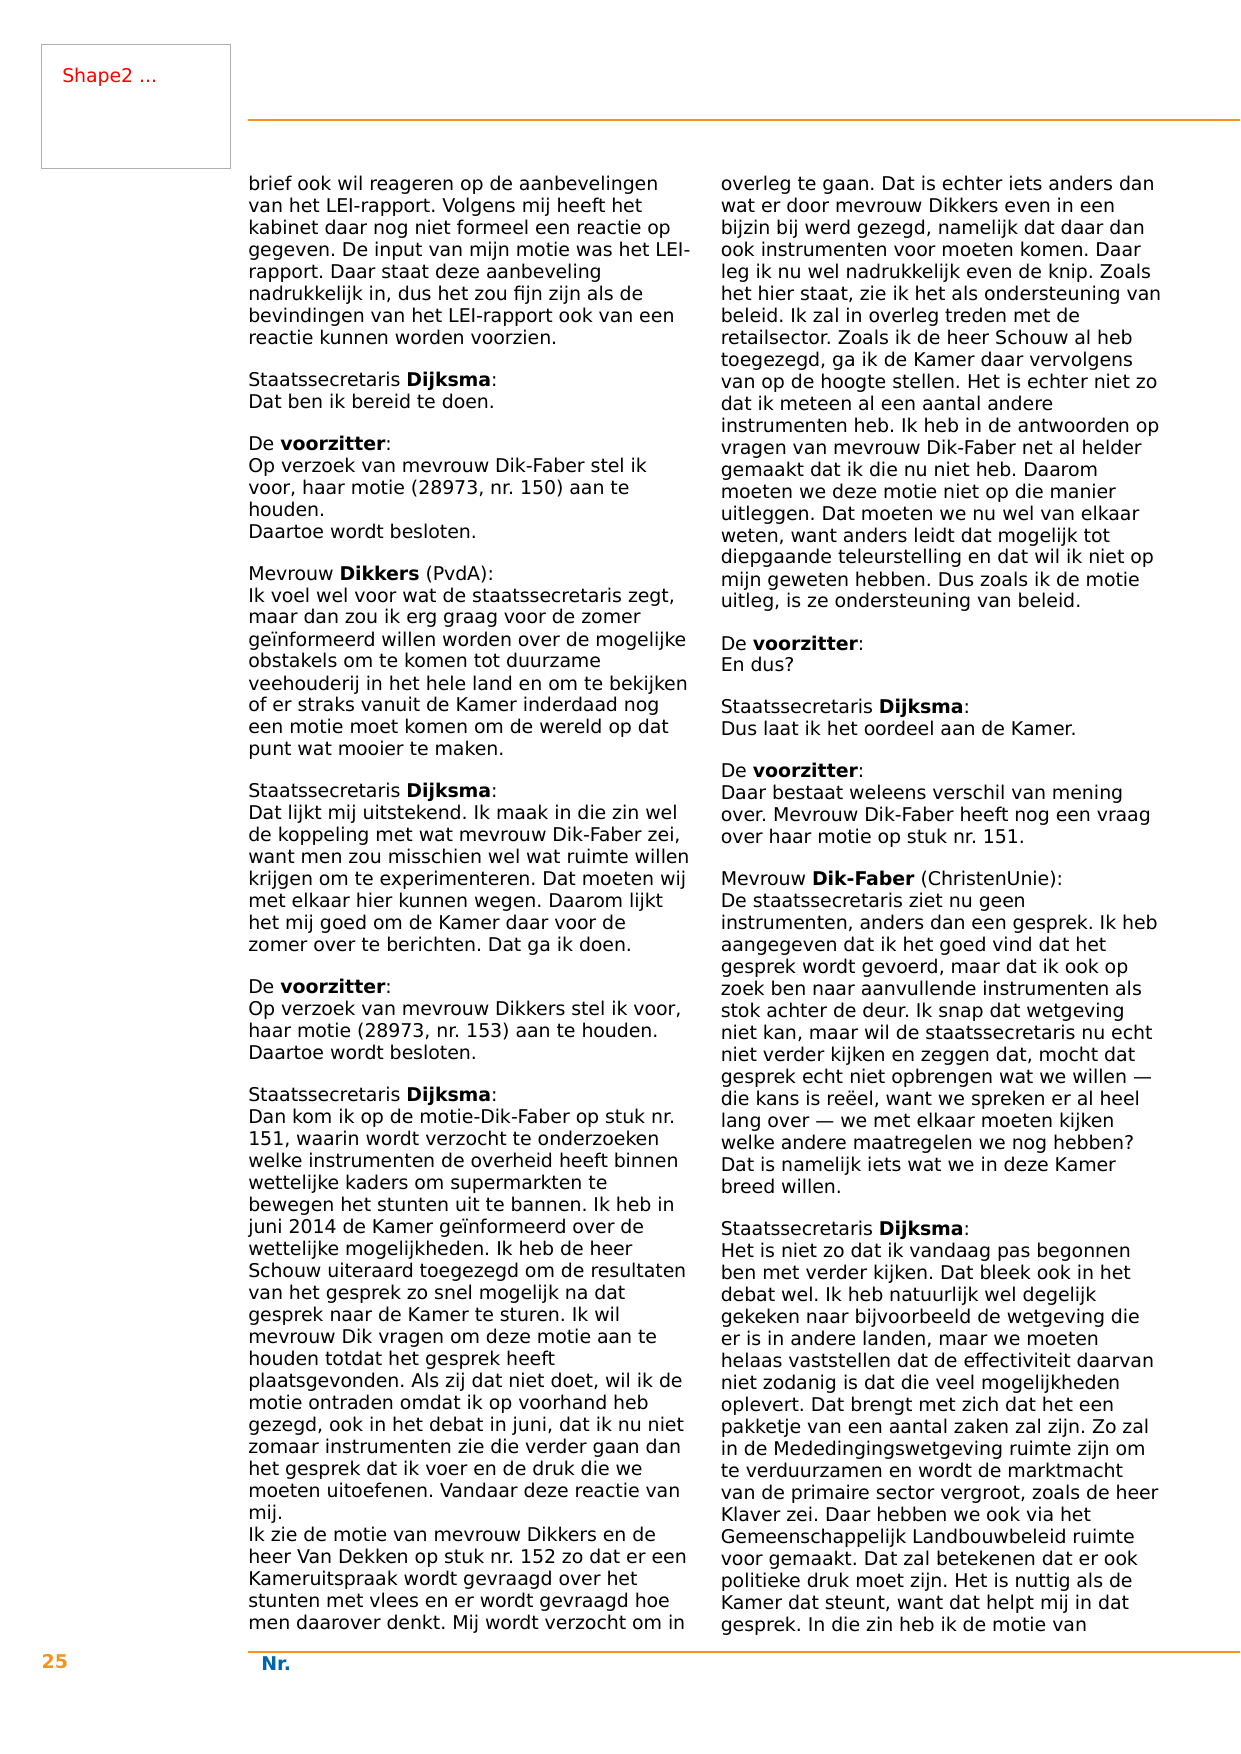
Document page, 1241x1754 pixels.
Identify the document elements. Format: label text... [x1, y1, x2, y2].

text Op verzoek van mevrouw Dik-Faber stel ik voor, haar motie (28973, nr. 150) aan te houden. [248, 454, 691, 521]
text Staatssecretaris Dijksma: [248, 369, 691, 391]
text Staatssecretaris Dijksma: [721, 1218, 1163, 1240]
text Dan kom ik op de motie-Dik-Faber op stuk nr. 151, waarin wordt verzocht te onderzoeken welke instrumenten de overheid heeft binnen wettelijke kaders om supermarkten te bewegen het stunten uit te bannen. Ik heb in juni 2014 de Kamer geïnformeerd over de wettelijke mogelijkheden. Ik heb de heer Schouw uiteraard toegezegd om de resultaten van het gesprek zo snel mogelijk na dat gesprek naar de Kamer te sturen. Ik wil mevrouw Dik vragen om deze motie aan te houden totdat het gesprek heeft plaatsgevonden. Als zij dat niet doet, wil ik de motie ontraden omdat ik op voorhand heb gezegd, ook in het debat in juni, dat ik nu niet zomaar instrumenten zie die verder gaan dan het gesprek dat ik voer en de druk die we moeten uitoefenen. Vandaar deze reactie van mij. [248, 1106, 691, 1524]
text brief ook wil reageren op de aanbevelingen van het LEI-rapport. Volgens mij heeft het kabinet daar nog niet formeel een reactie op gegeven. De input van mijn motie was het LEI-rapport. Daar staat deze aanbeveling nadrukkelijk in, dus het zou fijn zijn als de bevindingen van het LEI-rapport ook van een reactie kunnen worden voorzien. [248, 173, 691, 349]
text En dus? [721, 654, 1163, 676]
text Staatssecretaris Dijksma: [248, 1084, 691, 1106]
text Staatssecretaris Dijksma: [248, 780, 691, 802]
text Dus laat ik het oordeel aan de Kamer. [721, 718, 1163, 740]
text De voorzitter: [248, 976, 691, 998]
text Daartoe wordt besloten. [248, 1042, 691, 1064]
text Mevrouw Dik-Faber (ChristenUnie): [721, 868, 1163, 890]
text Dat ben ik bereid te doen. [248, 391, 691, 413]
text Daartoe wordt besloten. [248, 521, 691, 542]
text Het is niet zo dat ik vandaag pas begonnen ben met verder kijken. Dat bleek ook in het debat wel. Ik heb natuurlijk wel degelijk gekeken naar bijvoorbeeld de wetgeving die er is in andere landen, maar we moeten helaas vaststellen dat de effectiviteit daarvan niet zodanig is dat die veel mogelijkheden oplevert. Dat brengt met zich dat het een pakketje van een aantal zaken zal zijn. Zo zal in de Mededingingswetgeving ruimte zijn om te verduurzamen en wordt de marktmacht van de primaire sector vergroot, zoals de heer Klaver zei. Daar hebben we ook via het Gemeenschappelijk Landbouwbeleid ruimte voor gemaakt. Dat zal betekenen dat er ook politieke druk moet zijn. Het is nuttig als de Kamer dat steunt, want dat helpt mij in dat gesprek. In die zin heb ik de motie van [721, 1240, 1163, 1636]
text Ik voel wel voor wat de staatssecretaris zegt, maar dan zou ik erg graag voor de zomer geïnformeerd willen worden over de mogelijke obstakels om te komen tot duurzame veehouderij in het hele land en om te bekijken of er straks vanuit de Kamer inderdaad nog een motie moet komen om de wereld op dat punt wat mooier te maken. [248, 584, 691, 760]
text Ik zie de motie van mevrouw Dikkers en de heer Van Dekken op stuk nr. 152 zo dat er een Kameruitspraak wordt gevraagd over het stunten met vlees en er wordt gevraagd hoe men daarover denkt. Mij wordt verzocht om in [248, 1524, 691, 1633]
text Daar bestaat weleens verschil van mening over. Mevrouw Dik-Faber heeft nog een vraag over haar motie op stuk nr. 151. [721, 782, 1163, 848]
text Staatssecretaris Dijksma: [721, 696, 1163, 718]
text De voorzitter: [248, 433, 691, 454]
text Mevrouw Dikkers (PvdA): [248, 562, 691, 584]
text Op verzoek van mevrouw Dikkers stel ik voor, haar motie (28973, nr. 153) aan te houden. [248, 998, 691, 1042]
text Dat lijkt mij uitstekend. Ik maak in die zin wel de koppeling met wat mevrouw Dik-Faber zei, want men zou misschien wel wat ruimte willen krijgen om te experimenteren. Dat moeten wij met elkaar hier kunnen wegen. Daarom lijkt het mij goed om de Kamer daar voor de zomer over te berichten. Dat ga ik doen. [248, 802, 691, 956]
text De staatssecretaris ziet nu geen instrumenten, anders dan een gesprek. Ik heb aangegeven dat ik het goed vind dat het gesprek wordt gevoerd, maar dat ik ook op zoek ben naar aanvullende instrumenten als stok achter de deur. Ik snap dat wetgeving niet kan, maar wil de staatssecretaris nu echt niet verder kijken en zeggen dat, mocht dat gesprek echt niet opbrengen wat we willen — die kans is reëel, want we spreken er al heel lang over — we met elkaar moeten kijken welke andere maatregelen we nog hebben? Dat is namelijk iets wat we in deze Kamer breed willen. [721, 890, 1163, 1198]
text De voorzitter: [721, 632, 1163, 654]
text overleg te gaan. Dat is echter iets anders dan wat er door mevrouw Dikkers even in een bijzin bij werd gezegd, namelijk dat daar dan ook instrumenten voor moeten komen. Daar leg ik nu wel nadrukkelijk even de knip. Zoals het hier staat, zie ik het als ondersteuning van beleid. Ik zal in overleg treden met de retailsector. Zoals ik de heer Schouw al heb toegezegd, ga ik de Kamer daar vervolgens van op de hoogte stellen. Het is echter niet zo dat ik meteen al een aantal andere instrumenten heb. Ik heb in de antwoorden op vragen van mevrouw Dik-Faber net al helder gemaakt dat ik die nu niet heb. Daarom moeten we deze motie niet op die manier uitleggen. Dat moeten we nu wel van elkaar weten, want anders leidt dat mogelijk tot diepgaande teleurstelling en dat wil ik niet op mijn geweten hebben. Dus zoals ik de motie uitleg, is ze ondersteuning van beleid. [721, 173, 1163, 612]
text De voorzitter: [721, 760, 1163, 782]
